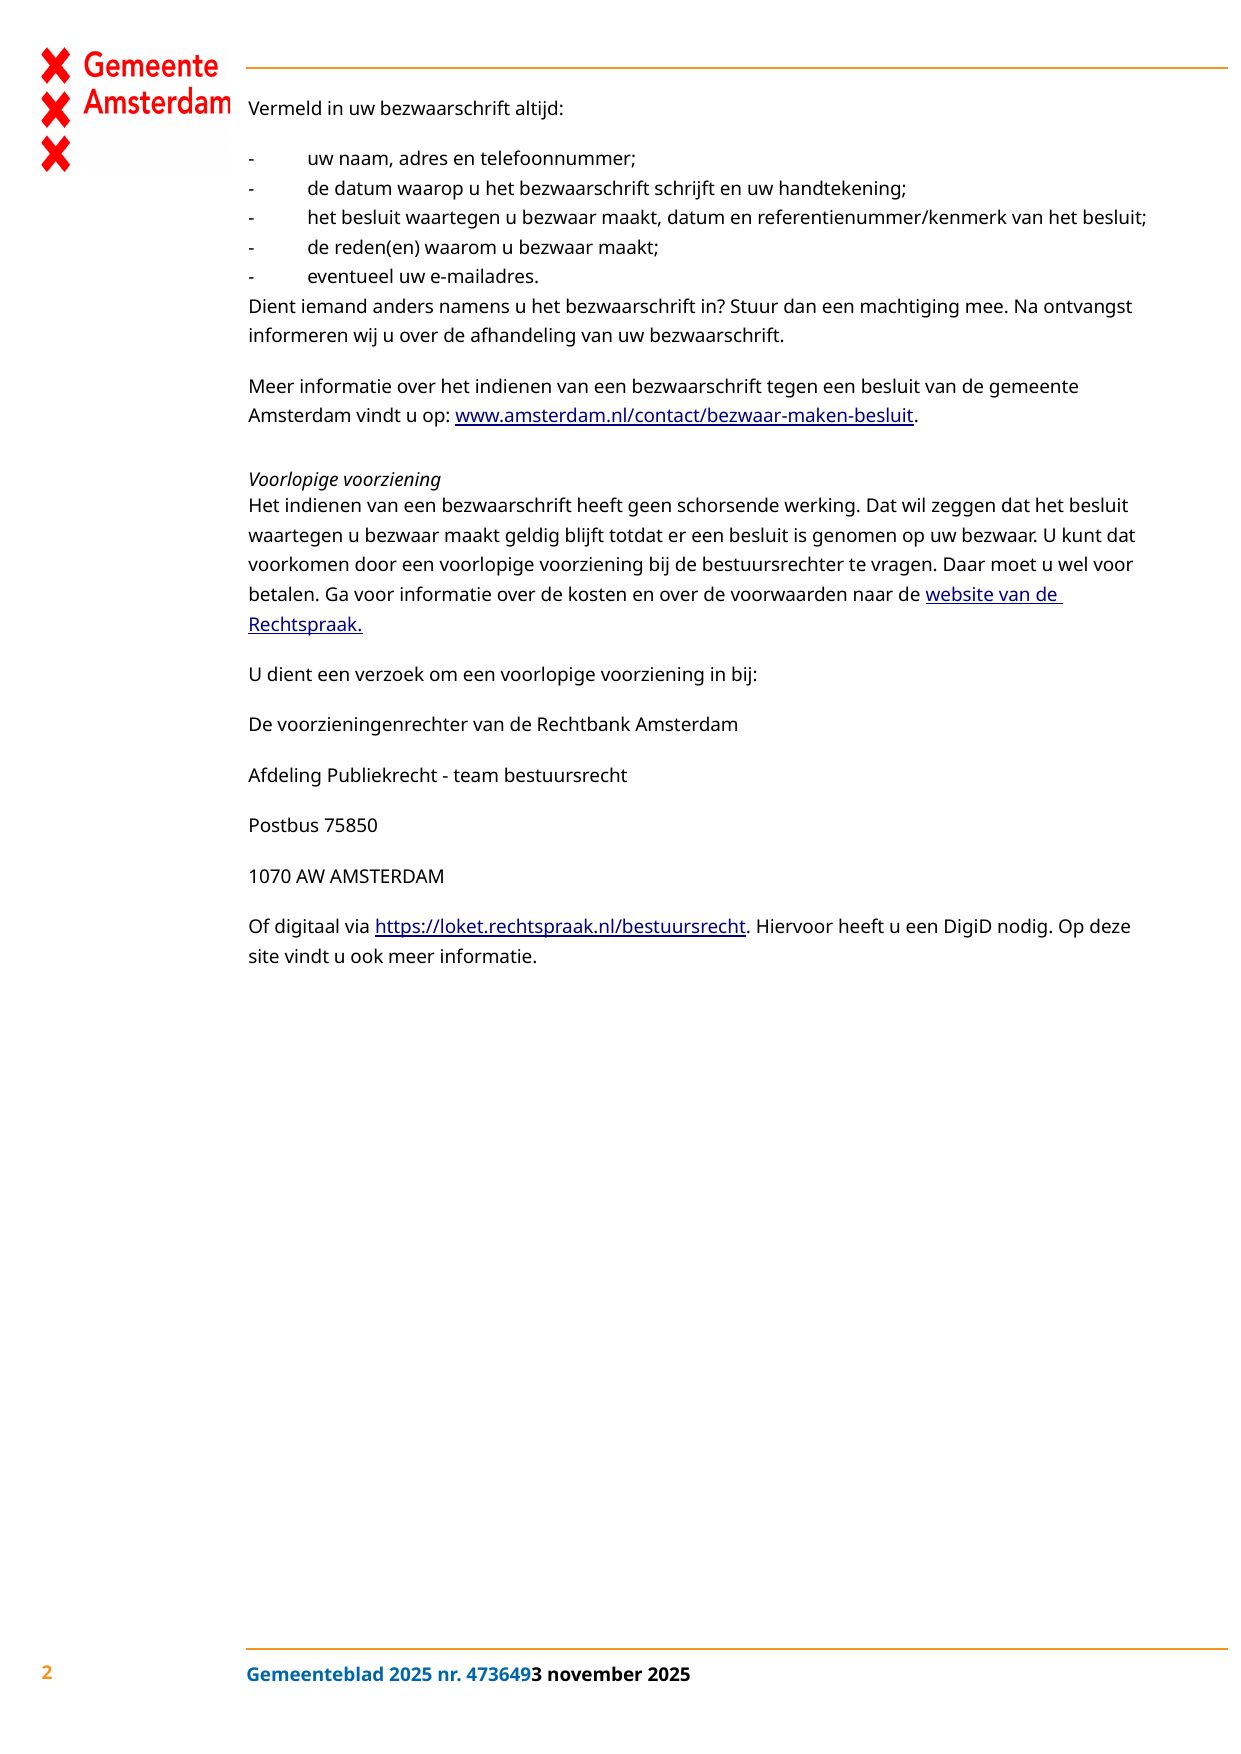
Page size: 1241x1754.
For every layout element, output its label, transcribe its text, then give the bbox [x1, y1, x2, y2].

text Of digitaal via https://loket.rechtspraak.nl/bestuursrecht. Hiervoor heeft u een DigiD nodig. Op deze site vindt u ook meer informatie. [248, 913, 1152, 968]
text Dient iemand anders namens u het bezwaarschrift in? Stuur dan een machtiging mee. Na ontvangst informeren wij u over de afhandeling van uw bezwaarschrift. [248, 293, 1152, 348]
text Voorlopige voorziening [248, 467, 1152, 492]
text Afdeling Publiekrecht - team bestuursrecht [248, 762, 1152, 788]
text U dient een verzoek om een voorlopige voorziening in bij: [248, 661, 1152, 687]
text De voorzieningenrechter van de Rechtbank Amsterdam [248, 712, 1152, 737]
list het besluit waartegen u bezwaar maakt, datum en referentienummer/kenmerk van het besluit; [248, 204, 1152, 230]
picture [41, 47, 231, 172]
text 1070 AW AMSTERDAM [248, 863, 1152, 888]
text Het indienen van een bezwaarschrift heeft geen schorsende werking. Dat wil zeggen dat het besluit waartegen u bezwaar maakt geldig blijft totdat er een besluit is genomen op uw bezwaar. U kunt dat voorkomen door een voorlopige voorziening bij de bestuursrechter te vragen. Daar moet u wel voor betalen. Ga voor informatie over de kosten en over de voorwaarden naar de website van de Rechtspraak. [248, 492, 1152, 636]
list eventueel uw e-mailadres. [248, 263, 1152, 289]
text Meer informatie over het indienen van een bezwaarschrift tegen een besluit van de gemeente Amsterdam vindt u op: www.amsterdam.nl/contact/bezwaar-maken-besluit. [248, 373, 1152, 428]
text Vermeld in uw bezwaarschrift altijd: [248, 95, 1152, 121]
text Postbus 75850 [248, 812, 1152, 838]
list de datum waarop u het bezwaarschrift schrijft en uw handtekening; [248, 175, 1152, 201]
list de reden(en) waarom u bezwaar maakt; [248, 234, 1152, 260]
list uw naam, adres en telefoonnummer; [248, 145, 1152, 171]
